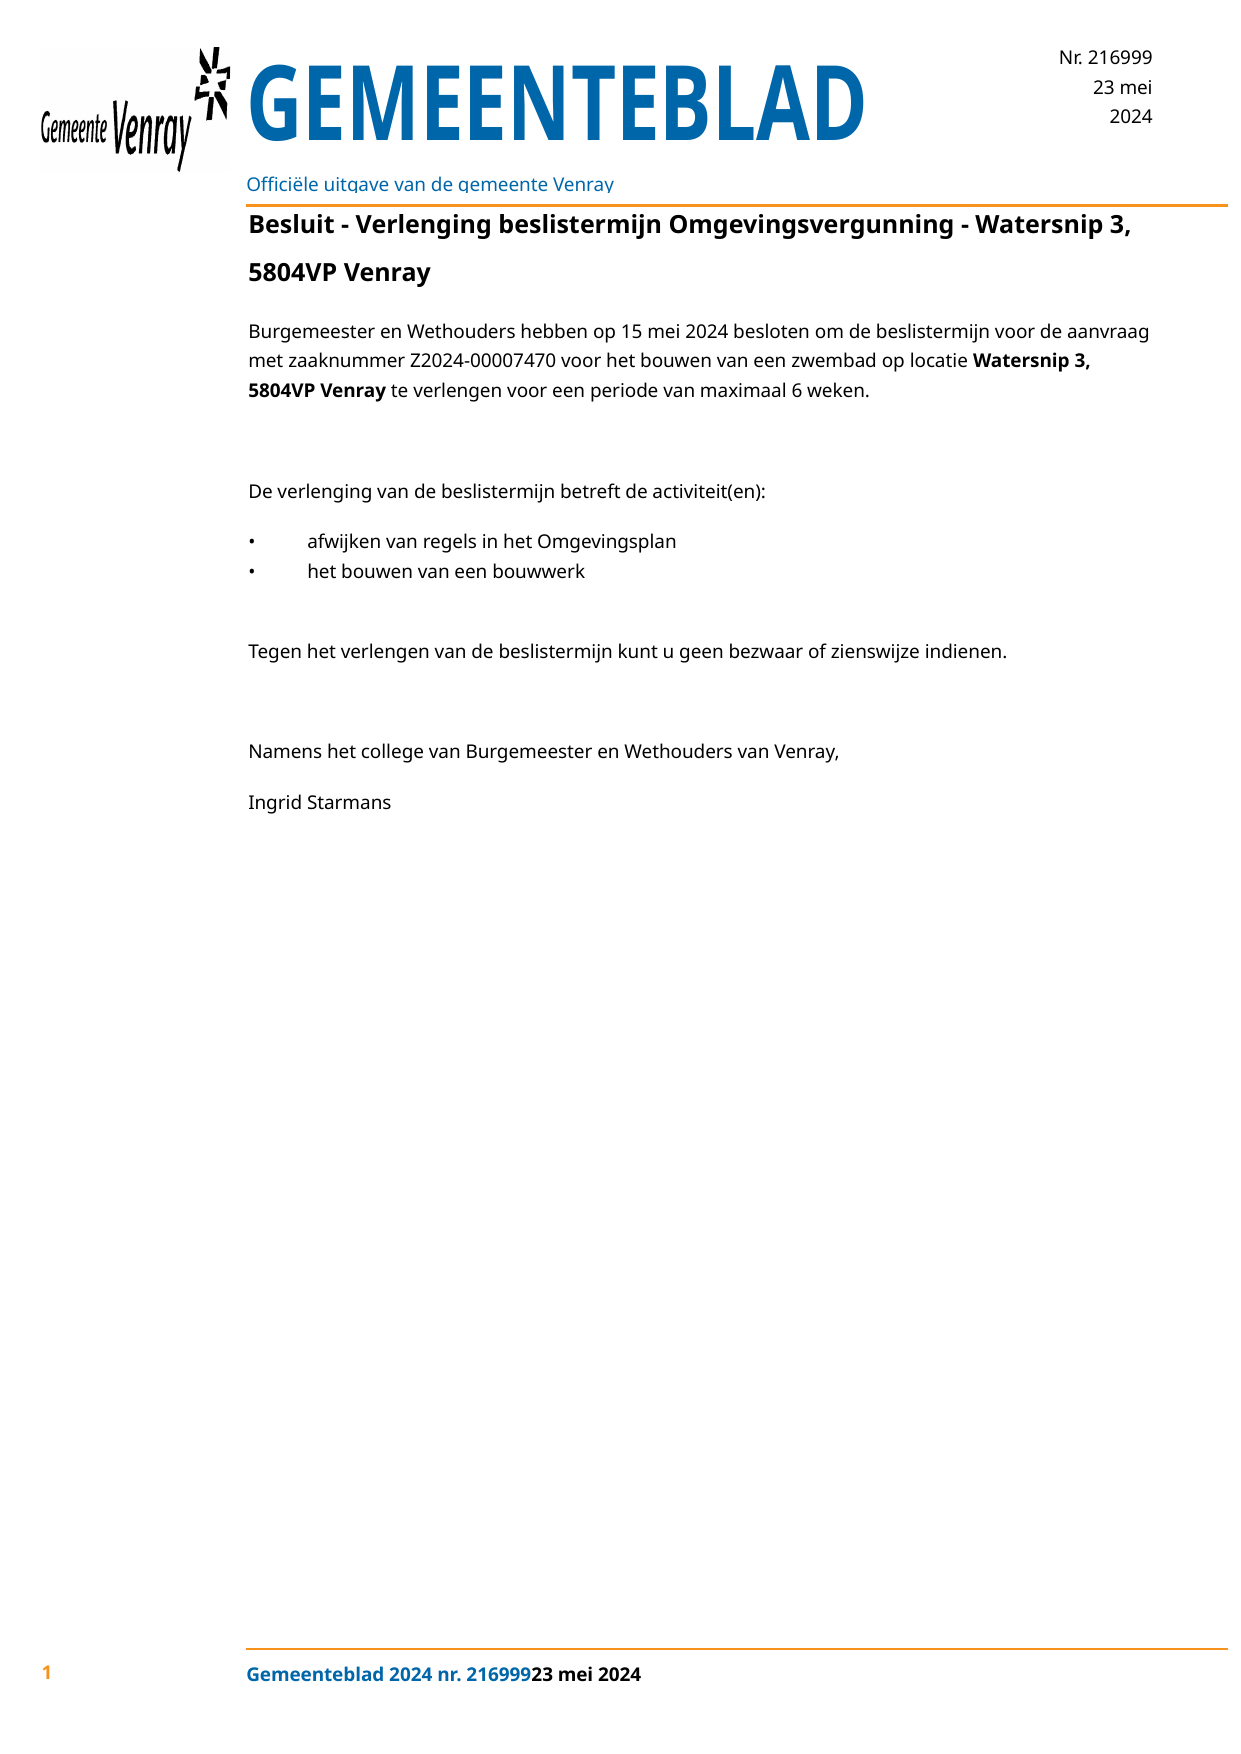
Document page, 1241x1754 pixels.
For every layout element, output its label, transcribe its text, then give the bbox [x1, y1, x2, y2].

text Ingrid Starmans [248, 789, 1152, 815]
list het bouwen van een bouwwerk [248, 558, 1152, 584]
text Namens het college van Burgemeester en Wethouders van Venray, [248, 739, 1152, 764]
text De verlenging van de beslistermijn betreft de activiteit(en): [248, 478, 1152, 504]
text Burgemeester en Wethouders hebben op 15 mei 2024 besloten om de beslistermijn voor de aanvraag met zaaknummer Z2024-00007470 voor het bouwen van een zwembad op locatie Watersnip 3, 5804VP Venray te verlengen voor een periode van maximaal 6 weken. [248, 318, 1152, 403]
picture [41, 47, 231, 172]
list afwijken van regels in het Omgevingsplan [248, 528, 1152, 554]
text Besluit - Verlenging beslistermijn Omgevingsvergunning - Watersnip 3, 5804VP Venray [248, 207, 1152, 288]
text Tegen het verlengen van de beslistermijn kunt u geen bezwaar of zienswijze indienen. [248, 638, 1152, 664]
